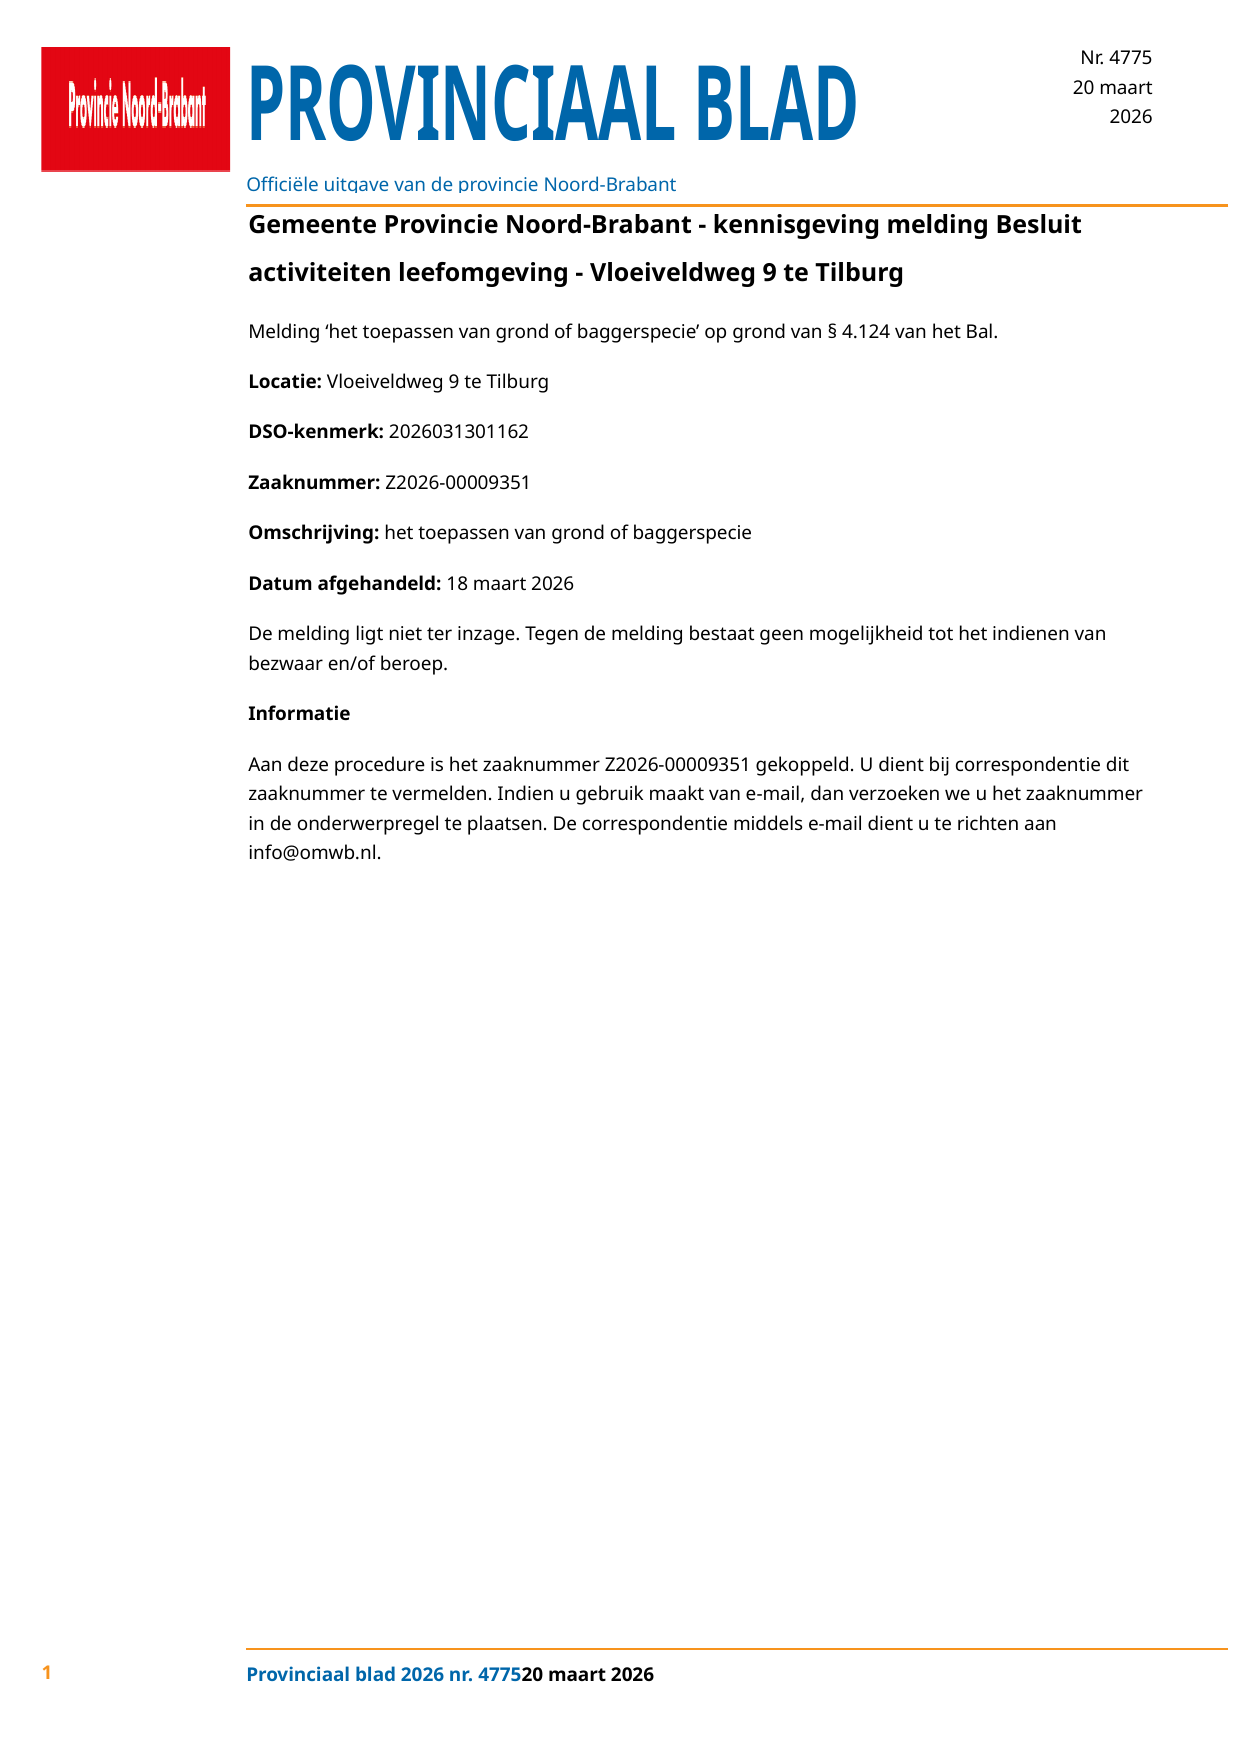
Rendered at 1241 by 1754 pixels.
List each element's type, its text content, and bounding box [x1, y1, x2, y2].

picture [41, 47, 231, 172]
text Aan deze procedure is het zaaknummer Z2026-00009351 gekoppeld. U dient bij correspondentie dit zaaknummer te vermelden. Indien u gebruik maakt van e-mail, dan verzoeken we u het zaaknummer in de onderwerpregel te plaatsen. De correspondentie middels e-mail dient u te richten aan info@omwb.nl. [248, 751, 1152, 865]
text Zaaknummer: Z2026-00009351 [248, 469, 1152, 495]
text DSO-kenmerk: 2026031301162 [248, 419, 1152, 444]
text Melding ‘het toepassen van grond of baggerspecie’ op grond van § 4.124 van het Bal. [248, 318, 1152, 344]
text De melding ligt niet ter inzage. Tegen de melding bestaat geen mogelijkheid tot het indienen van bezwaar en/of beroep. [248, 620, 1152, 676]
text Omschrijving: het toepassen van grond of baggerspecie [248, 519, 1152, 545]
text Locatie: Vloeiveldweg 9 te Tilburg [248, 368, 1152, 394]
text Datum afgehandeld: 18 maart 2026 [248, 570, 1152, 596]
text Informatie [248, 700, 1152, 726]
text Gemeente Provincie Noord-Brabant - kennisgeving melding Besluit activiteiten leefomgeving - Vloeiveldweg 9 te Tilburg [248, 207, 1152, 288]
